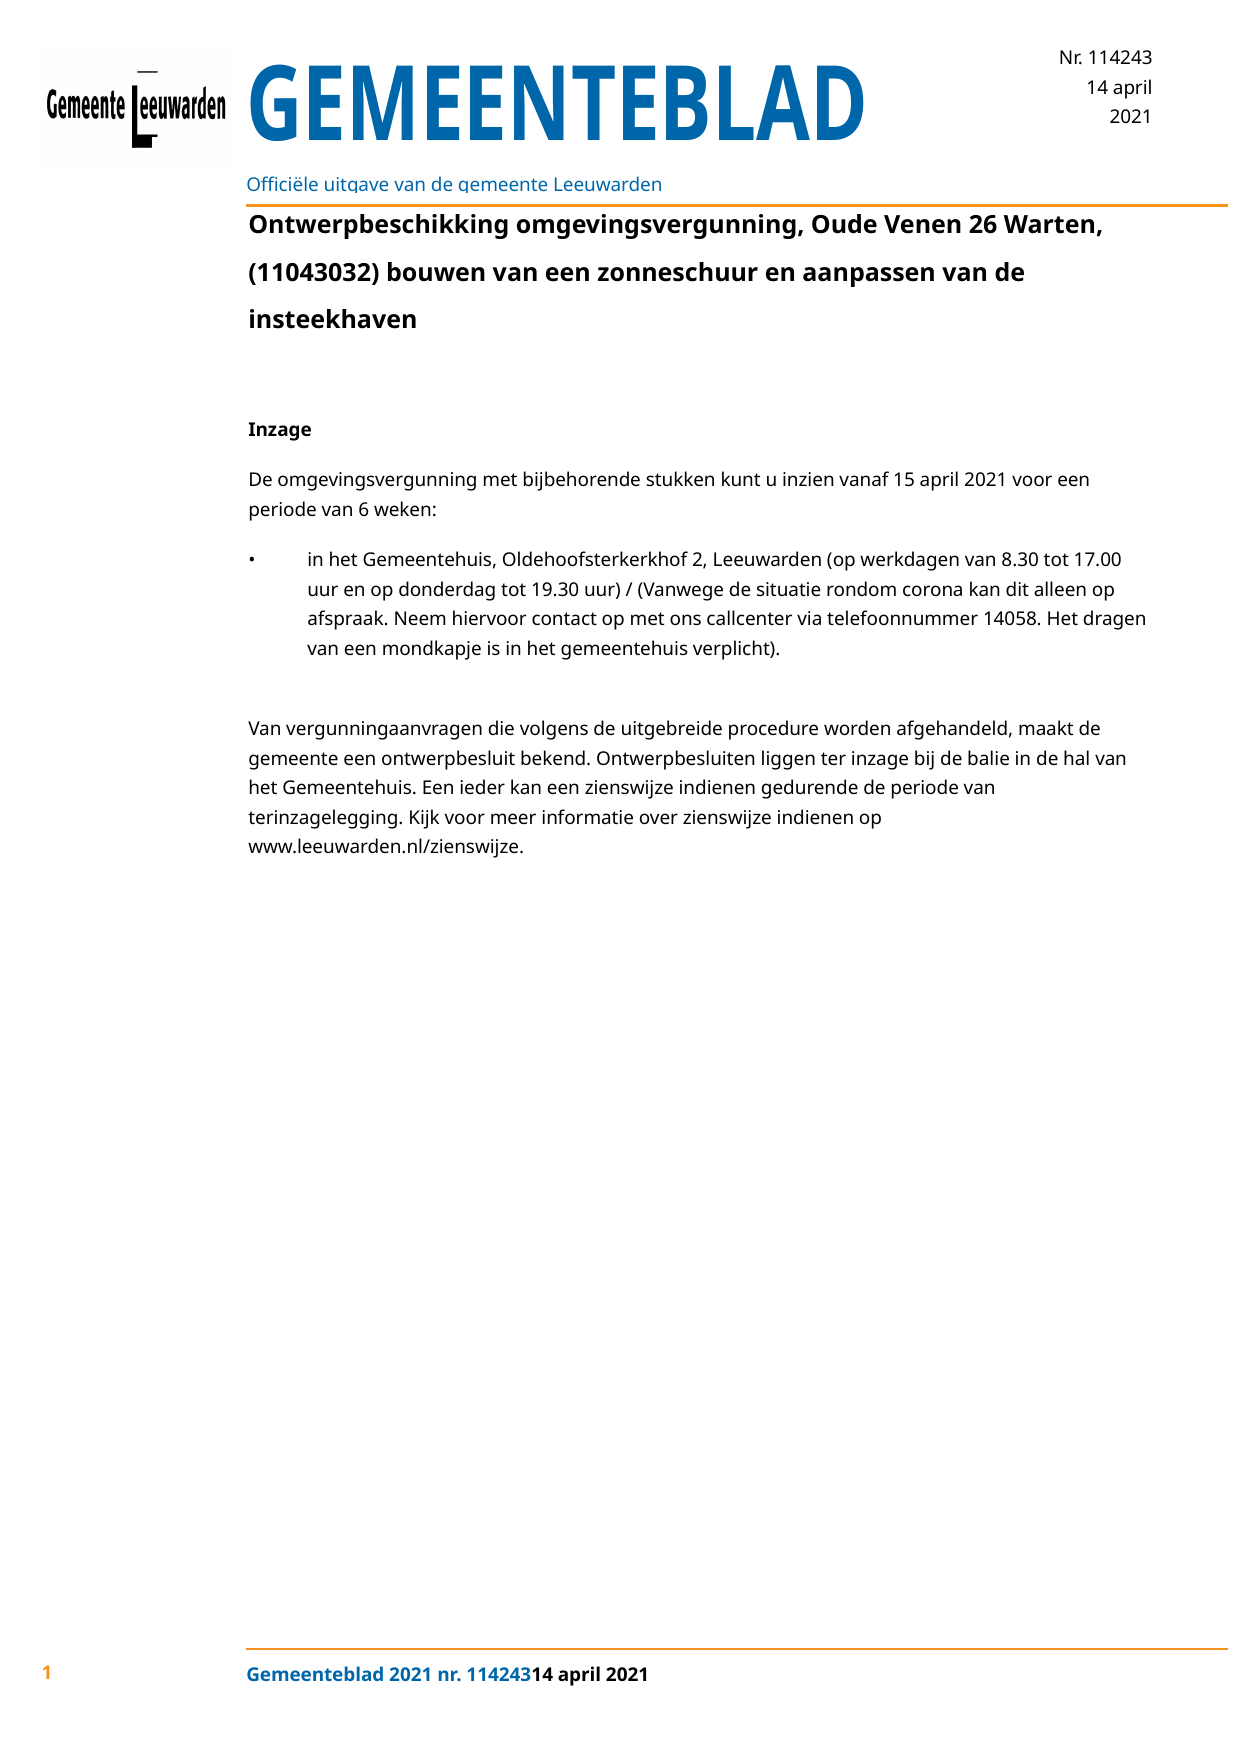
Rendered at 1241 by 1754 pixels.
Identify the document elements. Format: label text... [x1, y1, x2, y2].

list in het Gemeentehuis, Oldehoofsterkerkhof 2, Leeuwarden (op werkdagen van 8.30 tot 17.00 uur en op donderdag tot 19.30 uur) / (Vanwege de situatie rondom corona kan dit alleen op afspraak. Neem hiervoor contact op met ons callcenter via telefoonnummer 14058. Het dragen van een mondkapje is in het gemeentehuis verplicht). [248, 546, 1152, 661]
text Ontwerpbeschikking omgevingsvergunning, Oude Venen 26 Warten, (11043032) bouwen van een zonneschuur en aanpassen van de insteekhaven [248, 207, 1152, 336]
picture [41, 47, 231, 172]
text De omgevingsvergunning met bijbehorende stukken kunt u inzien vanaf 15 april 2021 voor een periode van 6 weken: [248, 466, 1152, 522]
text Inzage [248, 416, 1152, 442]
text Van vergunningaanvragen die volgens de uitgebreide procedure worden afgehandeld, maakt de gemeente een ontwerpbesluit bekend. Ontwerpbesluiten liggen ter inzage bij de balie in de hal van het Gemeentehuis. Een ieder kan een zienswijze indienen gedurende de periode van terinzagelegging. Kijk voor meer informatie over zienswijze indienen op www.leeuwarden.nl/zienswijze. [248, 715, 1152, 859]
